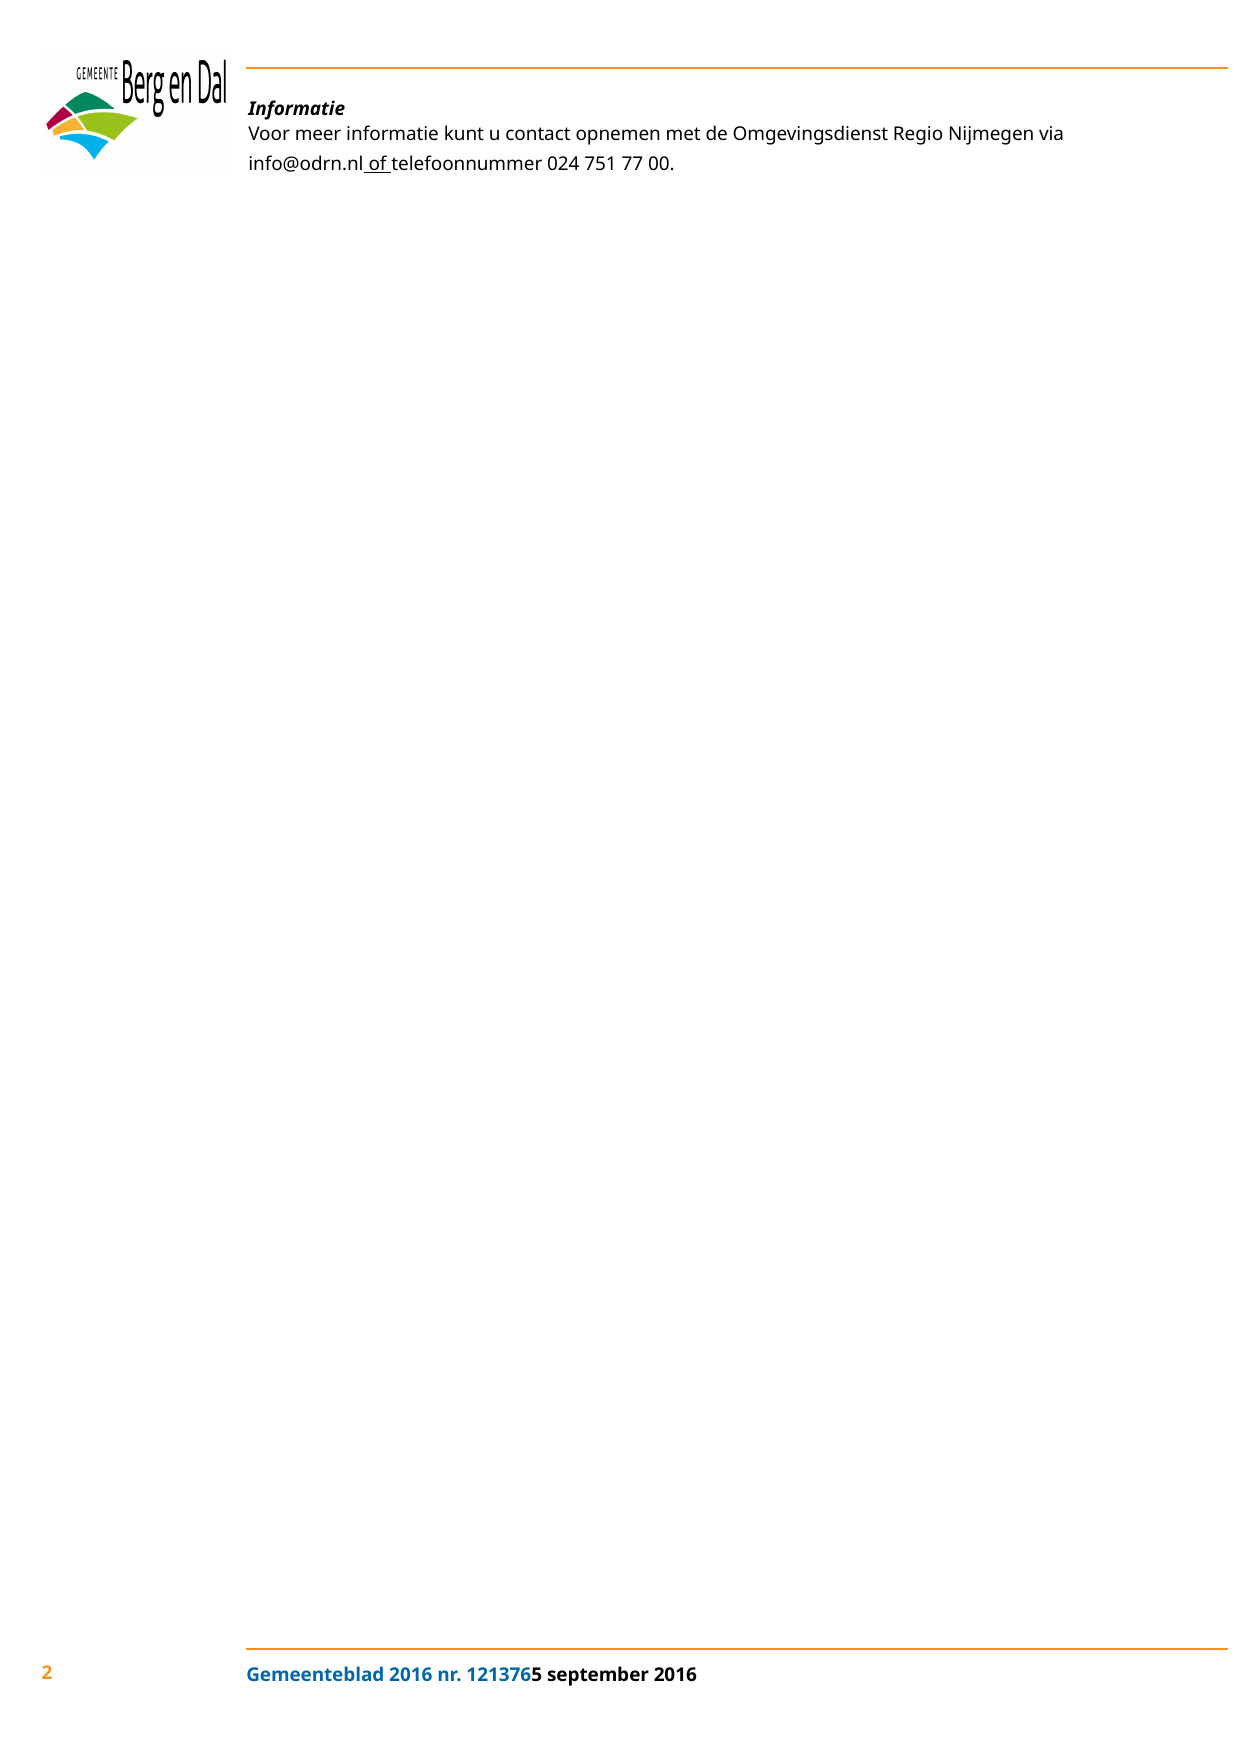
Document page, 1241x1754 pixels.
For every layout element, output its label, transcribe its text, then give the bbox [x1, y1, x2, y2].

text Informatie [248, 95, 1152, 121]
picture [41, 47, 231, 172]
text Voor meer informatie kunt u contact opnemen met de Omgevingsdienst Regio Nijmegen via info@odrn.nl of telefoonnummer 024 751 77 00. [248, 121, 1152, 176]
